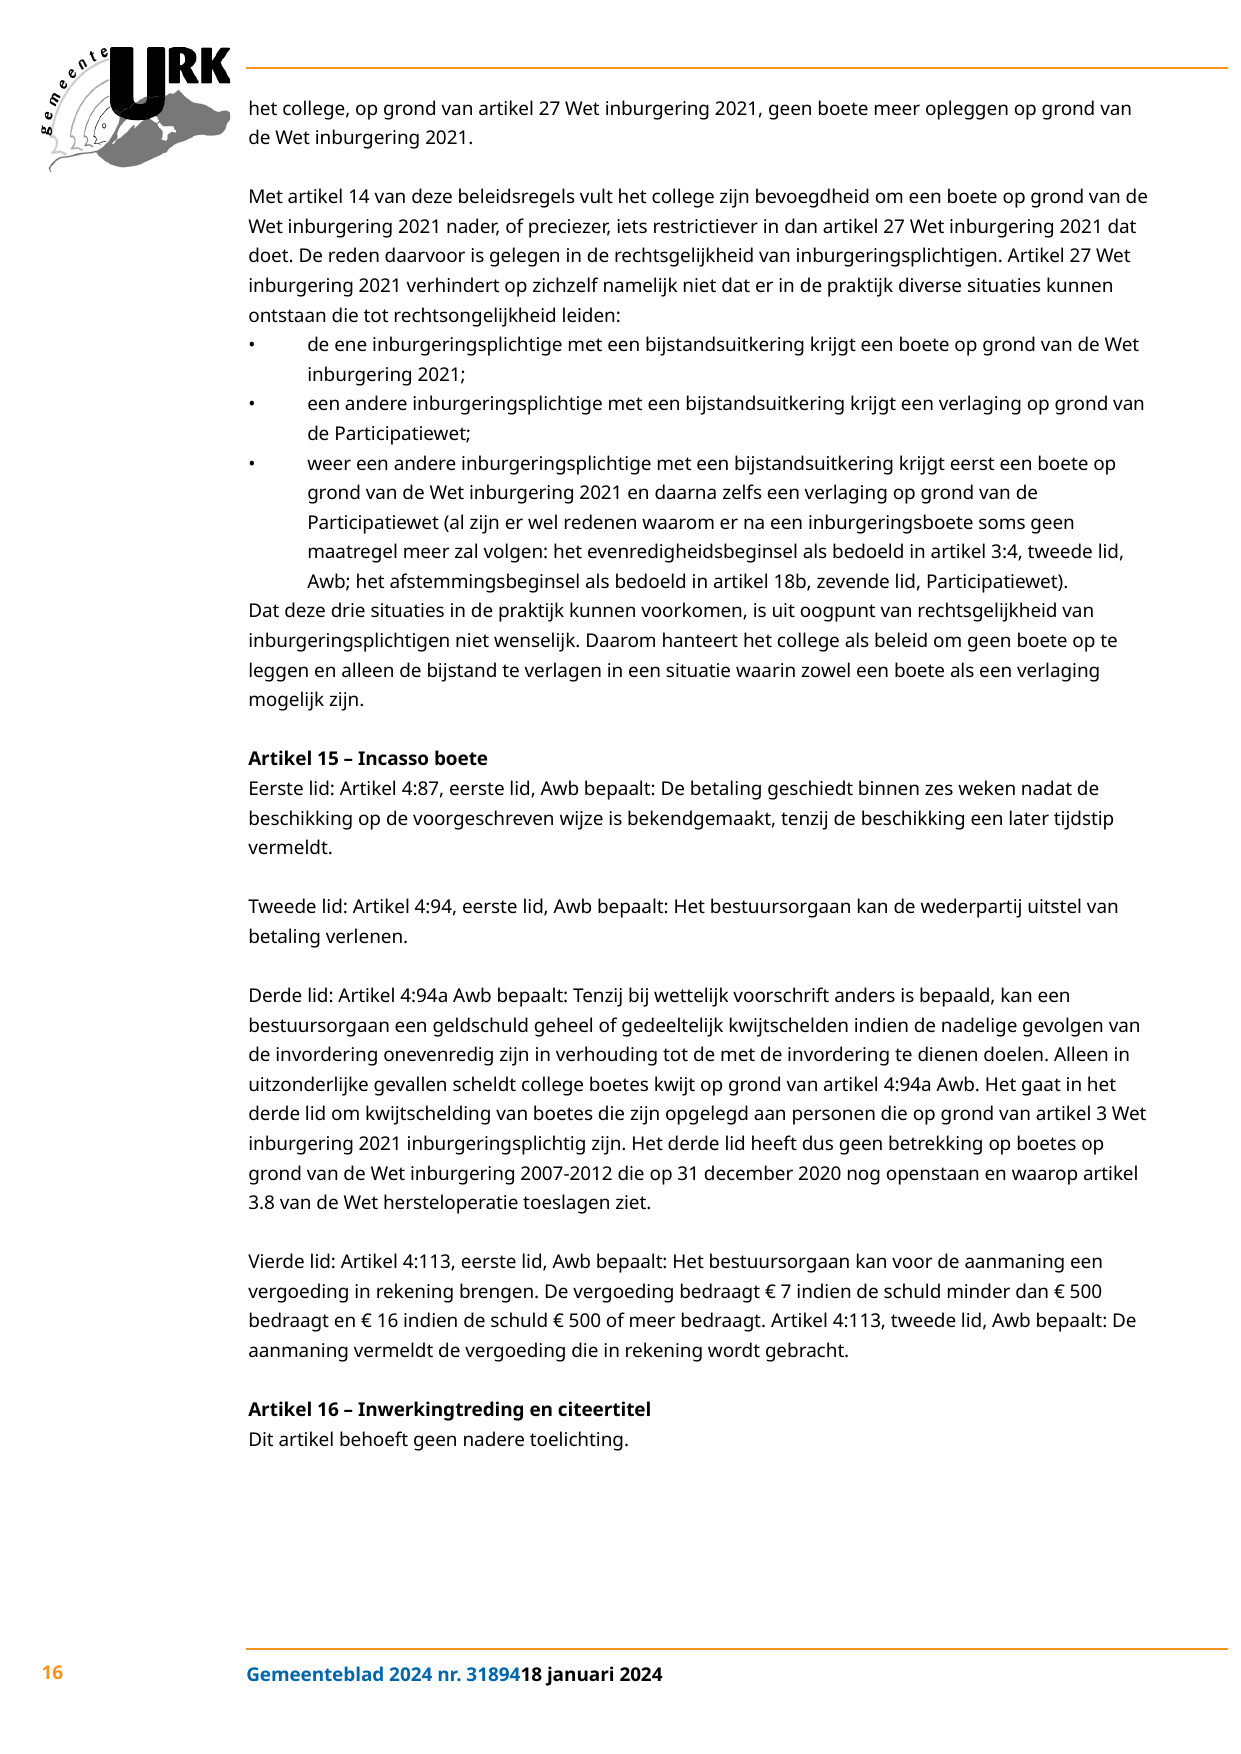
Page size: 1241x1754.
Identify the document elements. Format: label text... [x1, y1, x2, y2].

text Vierde lid: Artikel 4:113, eerste lid, Awb bepaalt: Het bestuursorgaan kan voor de aanmaning een vergoeding in rekening brengen. De vergoeding bedraagt € 7 indien de schuld minder dan € 500 bedraagt en € 16 indien de schuld € 500 of meer bedraagt. Artikel 4:113, tweede lid, Awb bepaalt: De aanmaning vermeldt de vergoeding die in rekening wordt gebracht. [248, 1248, 1152, 1363]
text Tweede lid: Artikel 4:94, eerste lid, Awb bepaalt: Het bestuursorgaan kan de wederpartij uitstel van betaling verlenen. [248, 893, 1152, 949]
text Dit artikel behoeft geen nadere toelichting. [248, 1426, 1152, 1452]
list een andere inburgeringsplichtige met een bijstandsuitkering krijgt een verlaging op grond van de Participatiewet; [248, 391, 1152, 446]
text Met artikel 14 van deze beleidsregels vult het college zijn bevoegdheid om een boete op grond van de Wet inburgering 2021 nader, of preciezer, iets restrictiever in dan artikel 27 Wet inburgering 2021 dat doet. De reden daarvoor is gelegen in de rechtsgelijkheid van inburgeringsplichtigen. Artikel 27 Wet inburgering 2021 verhindert op zichzelf namelijk niet dat er in de praktijk diverse situaties kunnen ontstaan die tot rechtsongelijkheid leiden: [248, 183, 1152, 328]
text Derde lid: Artikel 4:94a Awb bepaalt: Tenzij bij wettelijk voorschrift anders is bepaald, kan een bestuursorgaan een geldschuld geheel of gedeeltelijk kwijtschelden indien de nadelige gevolgen van de invordering onevenredig zijn in verhouding tot de met de invordering te dienen doelen. Alleen in uitzonderlijke gevallen scheldt college boetes kwijt op grond van artikel 4:94a Awb. Het gaat in het derde lid om kwijtschelding van boetes die zijn opgelegd aan personen die op grond van artikel 3 Wet inburgering 2021 inburgeringsplichtig zijn. Het derde lid heeft dus geen betrekking op boetes op grond van de Wet inburgering 2007-2012 die op 31 december 2020 nog openstaan en waarop artikel 3.8 van de Wet hersteloperatie toeslagen ziet. [248, 982, 1152, 1215]
text Artikel 15 – Incasso boete [248, 746, 1152, 771]
text Artikel 16 – Inwerkingtreding en citeertitel [248, 1396, 1152, 1422]
text het college, op grond van artikel 27 Wet inburgering 2021, geen boete meer opleggen op grond van de Wet inburgering 2021. [248, 95, 1152, 150]
text Eerste lid: Artikel 4:87, eerste lid, Awb bepaalt: De betaling geschiedt binnen zes weken nadat de beschikking op de voorgeschreven wijze is bekendgemaakt, tenzij de beschikking een later tijdstip vermeldt. [248, 775, 1152, 860]
picture [41, 47, 231, 172]
list weer een andere inburgeringsplichtige met een bijstandsuitkering krijgt eerst een boete op grond van de Wet inburgering 2021 en daarna zelfs een verlaging op grond van de Participatiewet (al zijn er wel redenen waarom er na een inburgeringsboete soms geen maatregel meer zal volgen: het evenredigheidsbeginsel als bedoeld in artikel 3:4, tweede lid, Awb; het afstemmingsbeginsel als bedoeld in artikel 18b, zevende lid, Participatiewet). [248, 450, 1152, 594]
list de ene inburgeringsplichtige met een bijstandsuitkering krijgt een boete op grond van de Wet inburgering 2021; [248, 331, 1152, 387]
text Dat deze drie situaties in de praktijk kunnen voorkomen, is uit oogpunt van rechtsgelijkheid van inburgeringsplichtigen niet wenselijk. Daarom hanteert het college als beleid om geen boete op te leggen en alleen de bijstand te verlagen in een situatie waarin zowel een boete als een verlaging mogelijk zijn. [248, 598, 1152, 712]
